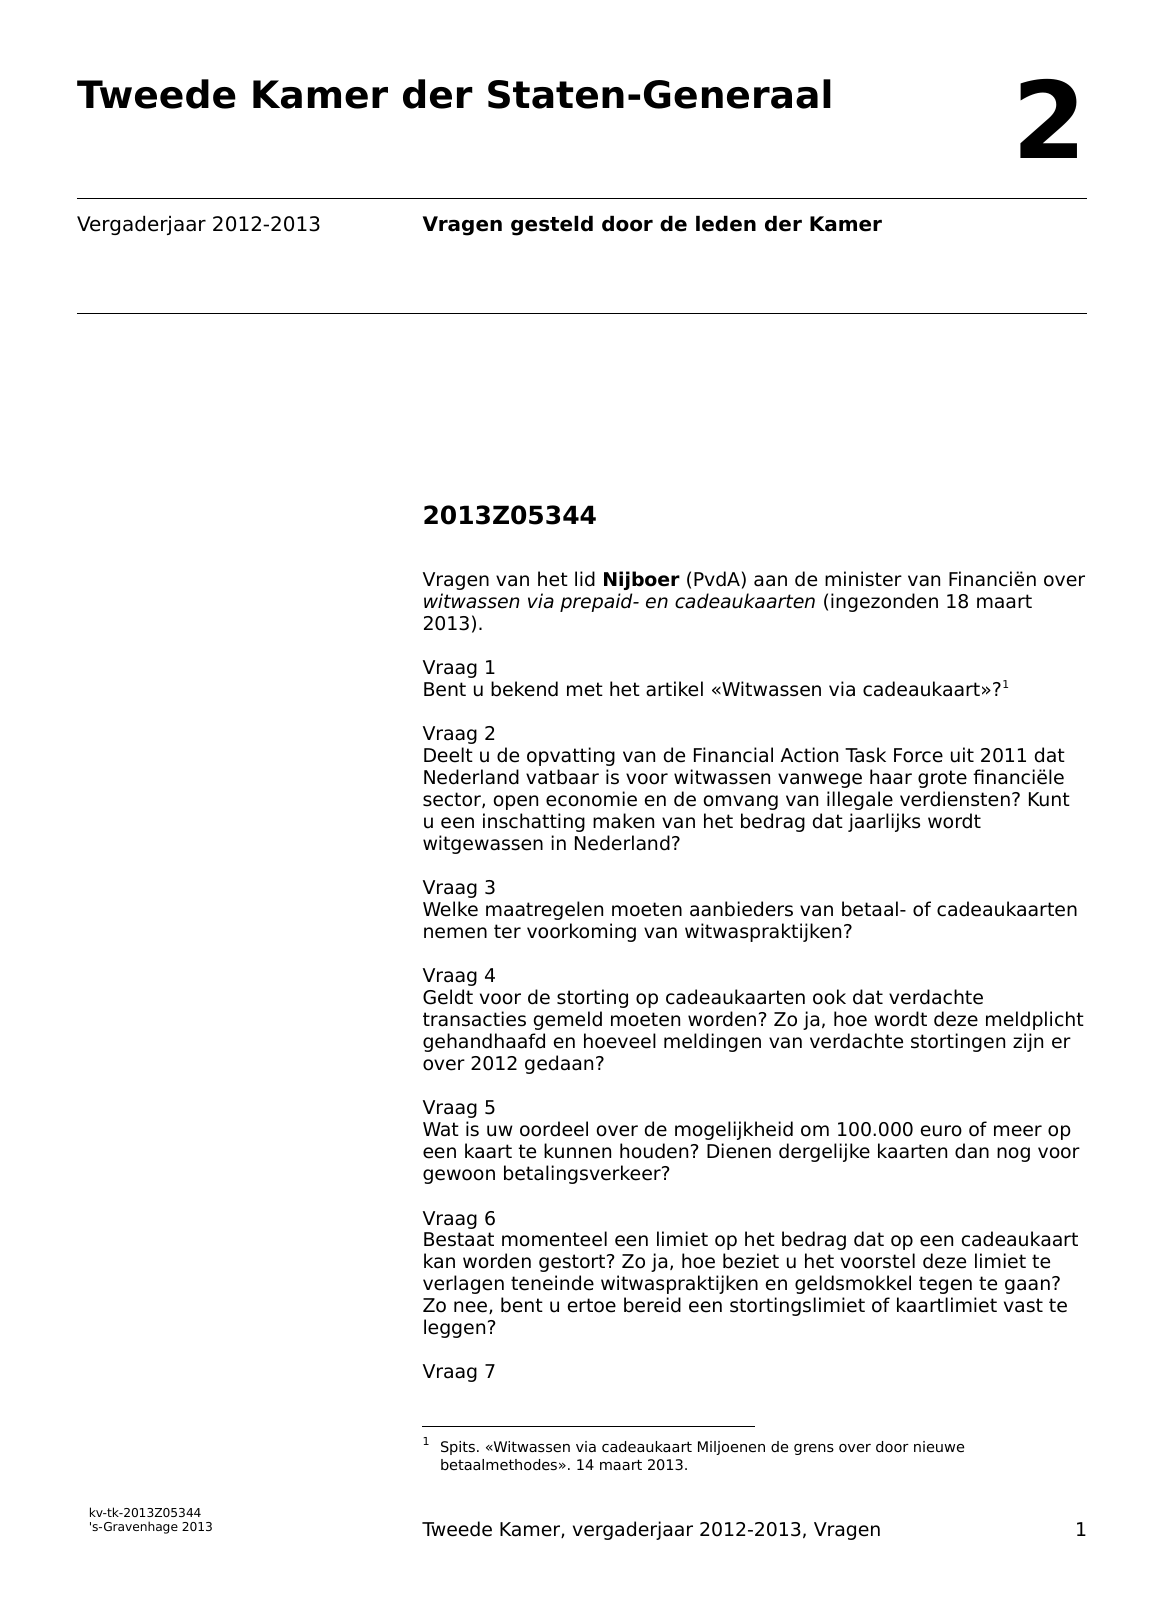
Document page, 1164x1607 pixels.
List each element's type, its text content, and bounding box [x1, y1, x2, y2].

text Welke maatregelen moeten aanbieders van betaal- of cadeaukaarten nemen ter voorkoming van witwaspraktijken? [422, 899, 1087, 943]
text Deelt u de opvatting van de Financial Action Task Force uit 2011 dat Nederland vatbaar is voor witwassen vanwege haar grote financiële sector, open economie en de omvang van illegale verdiensten? Kunt u een inschatting maken van het bedrag dat jaarlijks wordt witgewassen in Nederland? [422, 745, 1087, 855]
text 2013Z05344 [422, 501, 1087, 531]
table_header Tweede Kamer der Staten-Generaal [77, 59, 886, 198]
text Vraag 7 [422, 1361, 1087, 1383]
text 's-Gravenhage 2013 [88, 1520, 323, 1534]
text Bent u bekend met het artikel «Witwassen via cadeaukaart»? [422, 679, 1087, 701]
text Vraag 3 [422, 877, 1087, 899]
text Vraag 6 [422, 1207, 1087, 1229]
text Vraag 5 [422, 1097, 1087, 1119]
table_header 2 [886, 59, 1087, 198]
table_cell Vergaderjaar 2012-2013 [77, 199, 422, 313]
text kv-tk-2013Z05344 [88, 1506, 323, 1520]
table_cell Vragen gesteld door de leden der Kamer [422, 199, 1087, 313]
text Vraag 4 [422, 965, 1087, 987]
text Geldt voor de storting op cadeaukaarten ook dat verdachte transacties gemeld moeten worden? Zo ja, hoe wordt deze meldplicht gehandhaafd en hoeveel meldingen van verdachte stortingen zijn er over 2012 gedaan? [422, 987, 1087, 1075]
text Bestaat momenteel een limiet op het bedrag dat op een cadeaukaart kan worden gestort? Zo ja, hoe beziet u het voorstel deze limiet te verlagen teneinde witwaspraktijken en geldsmokkel tegen te gaan? Zo nee, bent u ertoe bereid een stortingslimiet of kaartlimiet vast te leggen? [422, 1229, 1087, 1339]
text Spits. «Witwassen via cadeaukaart Miljoenen de grens over door nieuwe betaalmethodes». 14 maart 2013. [422, 1435, 1087, 1474]
text Vraag 1 [422, 657, 1087, 679]
text Vragen van het lid Nijboer (PvdA) aan de minister van Financiën over witwassen via prepaid- en cadeaukaarten (ingezonden 18 maart 2013). [422, 569, 1087, 635]
text Vraag 2 [422, 723, 1087, 745]
text Wat is uw oordeel over de mogelijkheid om 100.000 euro of meer op een kaart te kunnen houden? Dienen dergelijke kaarten dan nog voor gewoon betalingsverkeer? [422, 1119, 1087, 1185]
